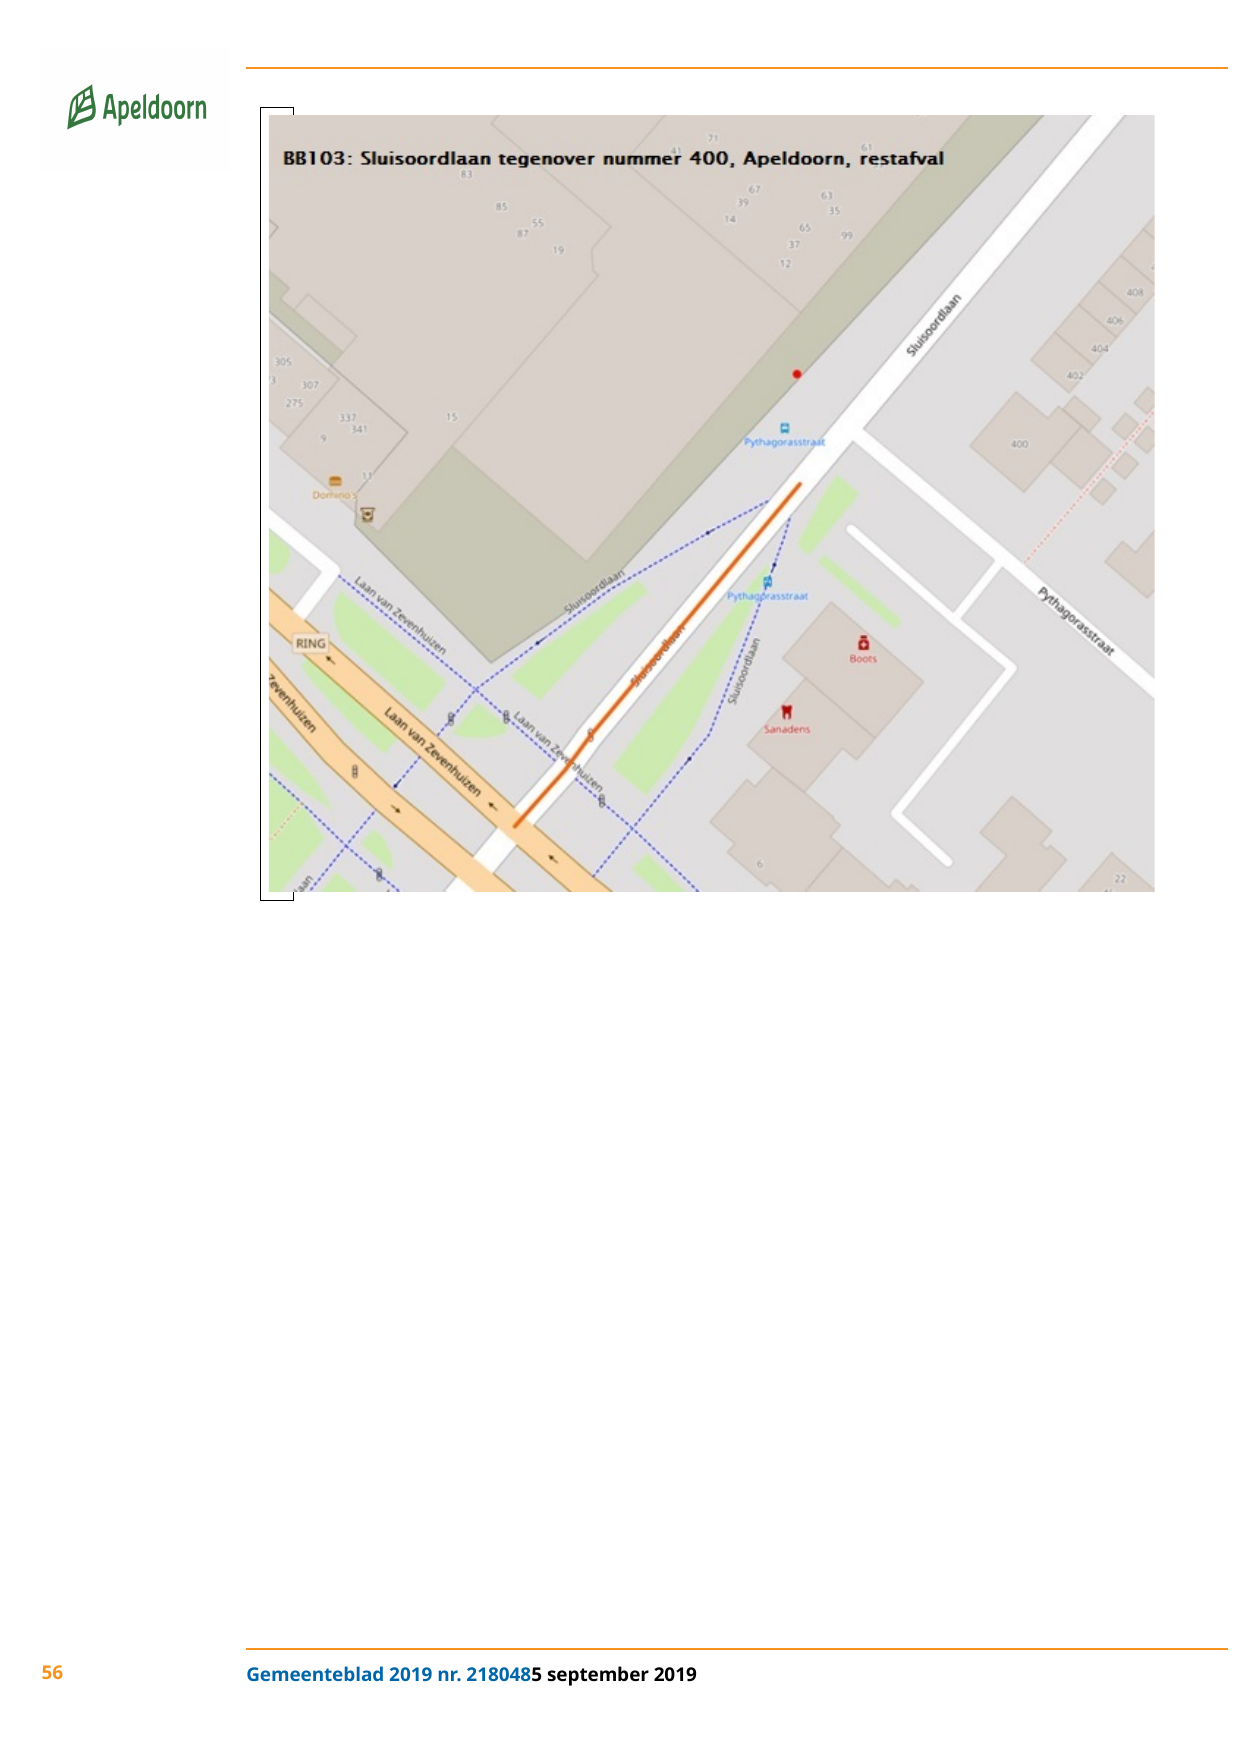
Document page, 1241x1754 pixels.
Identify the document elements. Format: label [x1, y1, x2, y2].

picture [41, 47, 231, 172]
picture [268, 115, 1155, 892]
